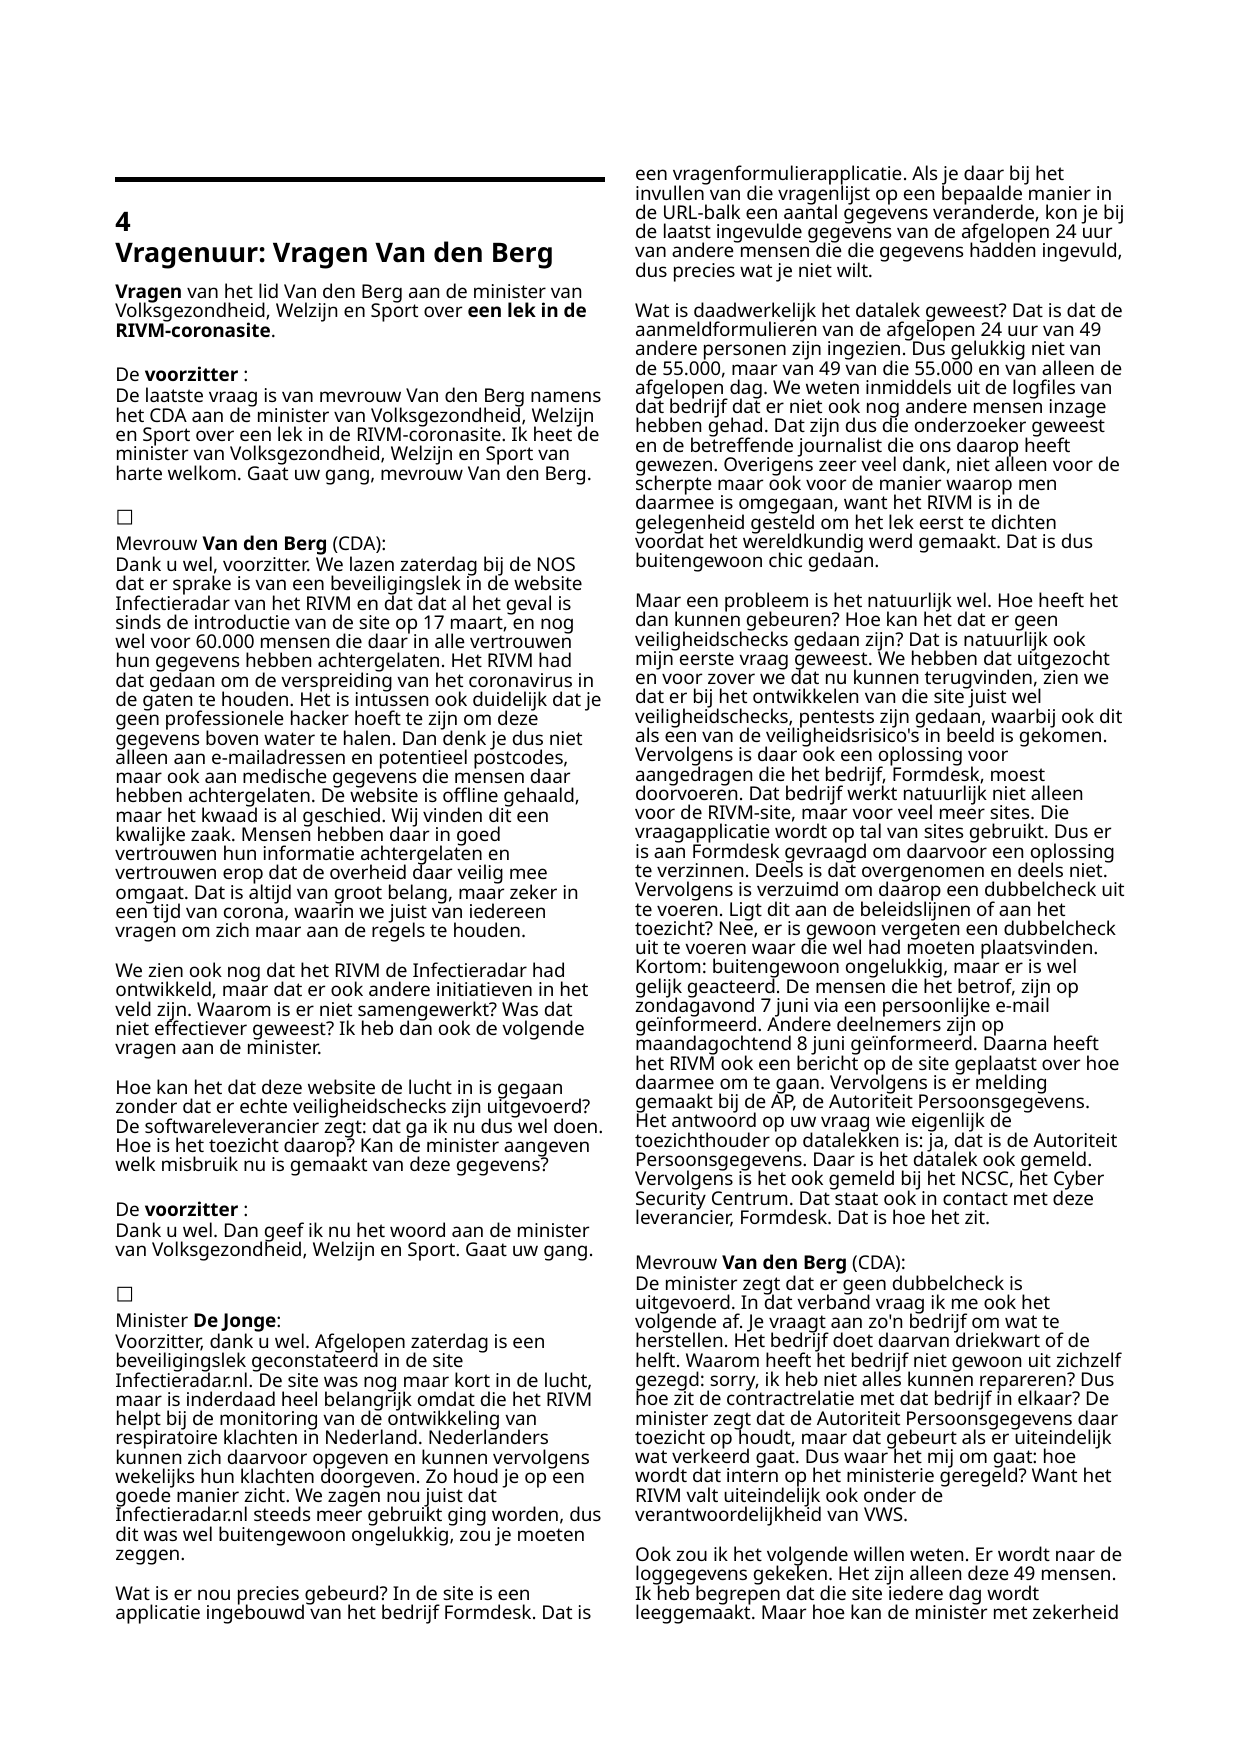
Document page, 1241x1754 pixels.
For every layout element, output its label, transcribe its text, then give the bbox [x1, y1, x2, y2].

text De voorzitter : [115, 1196, 605, 1222]
text Hoe kan het dat deze website de lucht in is gegaan zonder dat er echte veiligheidschecks zijn uitgevoerd? De softwareleverancier zegt: dat ga ik nu dus wel doen. Hoe is het toezicht daarop? Kan de minister aangeven welk misbruik nu is gemaakt van deze gegevens? [115, 1079, 605, 1176]
text Wat is daadwerkelijk het datalek geweest? Dat is dat de aanmeldformulieren van de afgelopen 24 uur van 49 andere personen zijn ingezien. Dus gelukkig niet van de 55.000, maar van 49 van die 55.000 en van alleen de afgelopen dag. We weten inmiddels uit de logfiles van dat bedrijf dat er niet ook nog andere mensen inzage hebben gehad. Dat zijn dus die onderzoeker geweest en de betreffende journalist die ons daarop heeft gewezen. Overigens zeer veel dank, niet alleen voor de scherpte maar ook voor de manier waarop men daarmee is omgegaan, want het RIVM is in de gelegenheid gesteld om het lek eerst te dichten voordat het wereldkundig werd gemaakt. Dat is dus buitengewoon chic gedaan. [635, 302, 1125, 571]
text De voorzitter : [115, 362, 605, 387]
text Dank u wel. Dan geef ik nu het woord aan de minister van Volksgezondheid, Welzijn en Sport. Gaat uw gang. [115, 1222, 605, 1261]
text Dank u wel, voorzitter. We lazen zaterdag bij de NOS dat er sprake is van een beveiligingslek in de website Infectieradar van het RIVM en dat dat al het geval is sinds de introductie van de site op 17 maart, en nog wel voor 60.000 mensen die daar in alle vertrouwen hun gegevens hebben achtergelaten. Het RIVM had dat gedaan om de verspreiding van het coronavirus in de gaten te houden. Het is intussen ook duidelijk dat je geen professionele hacker hoeft te zijn om deze gegevens boven water te halen. Dan denk je dus niet alleen aan e-mailadressen en potentieel postcodes, maar ook aan medische gegevens die mensen daar hebben achtergelaten. De website is offline gehaald, maar het kwaad is al geschied. Wij vinden dit een kwalijke zaak. Mensen hebben daar in goed vertrouwen hun informatie achtergelaten en vertrouwen erop dat de overheid daar veilig mee omgaat. Dat is altijd van groot belang, maar zeker in een tijd van corona, waarin we juist van iedereen vragen om zich maar aan de regels te houden. [115, 556, 605, 941]
text De laatste vraag is van mevrouw Van den Berg namens het CDA aan de minister van Volksgezondheid, Welzijn en Sport over een lek in de RIVM-coronasite. Ik heet de minister van Volksgezondheid, Welzijn en Sport van harte welkom. Gaat uw gang, mevrouw Van den Berg. [115, 387, 605, 484]
text Voorzitter, dank u wel. Afgelopen zaterdag is een beveiligingslek geconstateerd in de site Infectieradar.nl. De site was nog maar kort in de lucht, maar is inderdaad heel belangrijk omdat die het RIVM helpt bij de monitoring van de ontwikkeling van respiratoire klachten in Nederland. Nederlanders kunnen zich daarvoor opgeven en kunnen vervolgens wekelijks hun klachten doorgeven. Zo houd je op een goede manier zicht. We zagen nou juist dat Infectieradar.nl steeds meer gebruikt ging worden, dus dit was wel buitengewoon ongelukkig, zou je moeten zeggen. [115, 1333, 605, 1564]
text een vragenformulierapplicatie. Als je daar bij het invullen van die vragenlijst op een bepaalde manier in de URL-balk een aantal gegevens veranderde, kon je bij de laatst ingevulde gegevens van de afgelopen 24 uur van andere mensen die die gegevens hadden ingevuld, dus precies wat je niet wilt. [635, 165, 1125, 281]
text Mevrouw Van den Berg (CDA): [635, 1249, 1125, 1275]
text Mevrouw Van den Berg (CDA): [115, 530, 605, 556]
text ⬜ [115, 1282, 605, 1307]
text Vragen van het lid Van den Berg aan de minister van Volksgezondheid, Welzijn en Sport over een lek in de RIVM-coronasite. [115, 283, 605, 341]
text We zien ook nog dat het RIVM de Infectieradar had ontwikkeld, maar dat er ook andere initiatieven in het veld zijn. Waarom is er niet samengewerkt? Was dat niet effectiever geweest? Ik heb dan ook de volgende vragen aan de minister. [115, 962, 605, 1058]
text Maar een probleem is het natuurlijk wel. Hoe heeft het dan kunnen gebeuren? Hoe kan het dat er geen veiligheidschecks gedaan zijn? Dat is natuurlijk ook mijn eerste vraag geweest. We hebben dat uitgezocht en voor zover we dat nu kunnen terugvinden, zien we dat er bij het ontwikkelen van die site juist wel veiligheidschecks, pentests zijn gedaan, waarbij ook dit als een van de veiligheidsrisico's in beeld is gekomen. Vervolgens is daar ook een oplossing voor aangedragen die het bedrijf, Formdesk, moest doorvoeren. Dat bedrijf werkt natuurlijk niet alleen voor de RIVM-site, maar voor veel meer sites. Die vraagapplicatie wordt op tal van sites gebruikt. Dus er is aan Formdesk gevraagd om daarvoor een oplossing te verzinnen. Deels is dat overgenomen en deels niet. Vervolgens is verzuimd om daarop een dubbelcheck uit te voeren. Ligt dit aan de beleidslijnen of aan het toezicht? Nee, er is gewoon vergeten een dubbelcheck uit te voeren waar die wel had moeten plaatsvinden. Kortom: buitengewoon ongelukkig, maar er is wel gelijk geacteerd. De mensen die het betrof, zijn op zondagavond 7 juni via een persoonlijke e-mail geïnformeerd. Andere deelnemers zijn op maandagochtend 8 juni geïnformeerd. Daarna heeft het RIVM ook een bericht op de site geplaatst over hoe daarmee om te gaan. Vervolgens is er melding gemaakt bij de AP, de Autoriteit Persoonsgegevens. Het antwoord op uw vraag wie eigenlijk de toezichthouder op datalekken is: ja, dat is de Autoriteit Persoonsgegevens. Daar is het datalek ook gemeld. Vervolgens is het ook gemeld bij het NCSC, het Cyber Security Centrum. Dat staat ook in contact met deze leverancier, Formdesk. Dat is hoe het zit. [635, 592, 1125, 1228]
text 4 [115, 203, 605, 239]
text Wat is er nou precies gebeurd? In de site is een applicatie ingebouwd van het bedrijf Formdesk. Dat is [115, 1585, 605, 1623]
text Ook zou ik het volgende willen weten. Er wordt naar de loggegevens gekeken. Het zijn alleen deze 49 mensen. Ik heb begrepen dat die site iedere dag wordt leeggemaakt. Maar hoe kan de minister met zekerheid [635, 1546, 1125, 1623]
text Minister De Jonge: [115, 1307, 605, 1333]
text De minister zegt dat er geen dubbelcheck is uitgevoerd. In dat verband vraag ik me ook het volgende af. Je vraagt aan zo'n bedrijf om wat te herstellen. Het bedrijf doet daarvan driekwart of de helft. Waarom heeft het bedrijf niet gewoon uit zichzelf gezegd: sorry, ik heb niet alles kunnen repareren? Dus hoe zit de contractrelatie met dat bedrijf in elkaar? De minister zegt dat de Autoriteit Persoonsgegevens daar toezicht op houdt, maar dat gebeurt als er uiteindelijk wat verkeerd gaat. Dus waar het mij om gaat: hoe wordt dat intern op het ministerie geregeld? Want het RIVM valt uiteindelijk ook onder de verantwoordelijkheid van VWS. [635, 1275, 1125, 1525]
text Vragenuur: Vragen Van den Berg [115, 239, 605, 283]
text ⬜ [115, 504, 605, 530]
